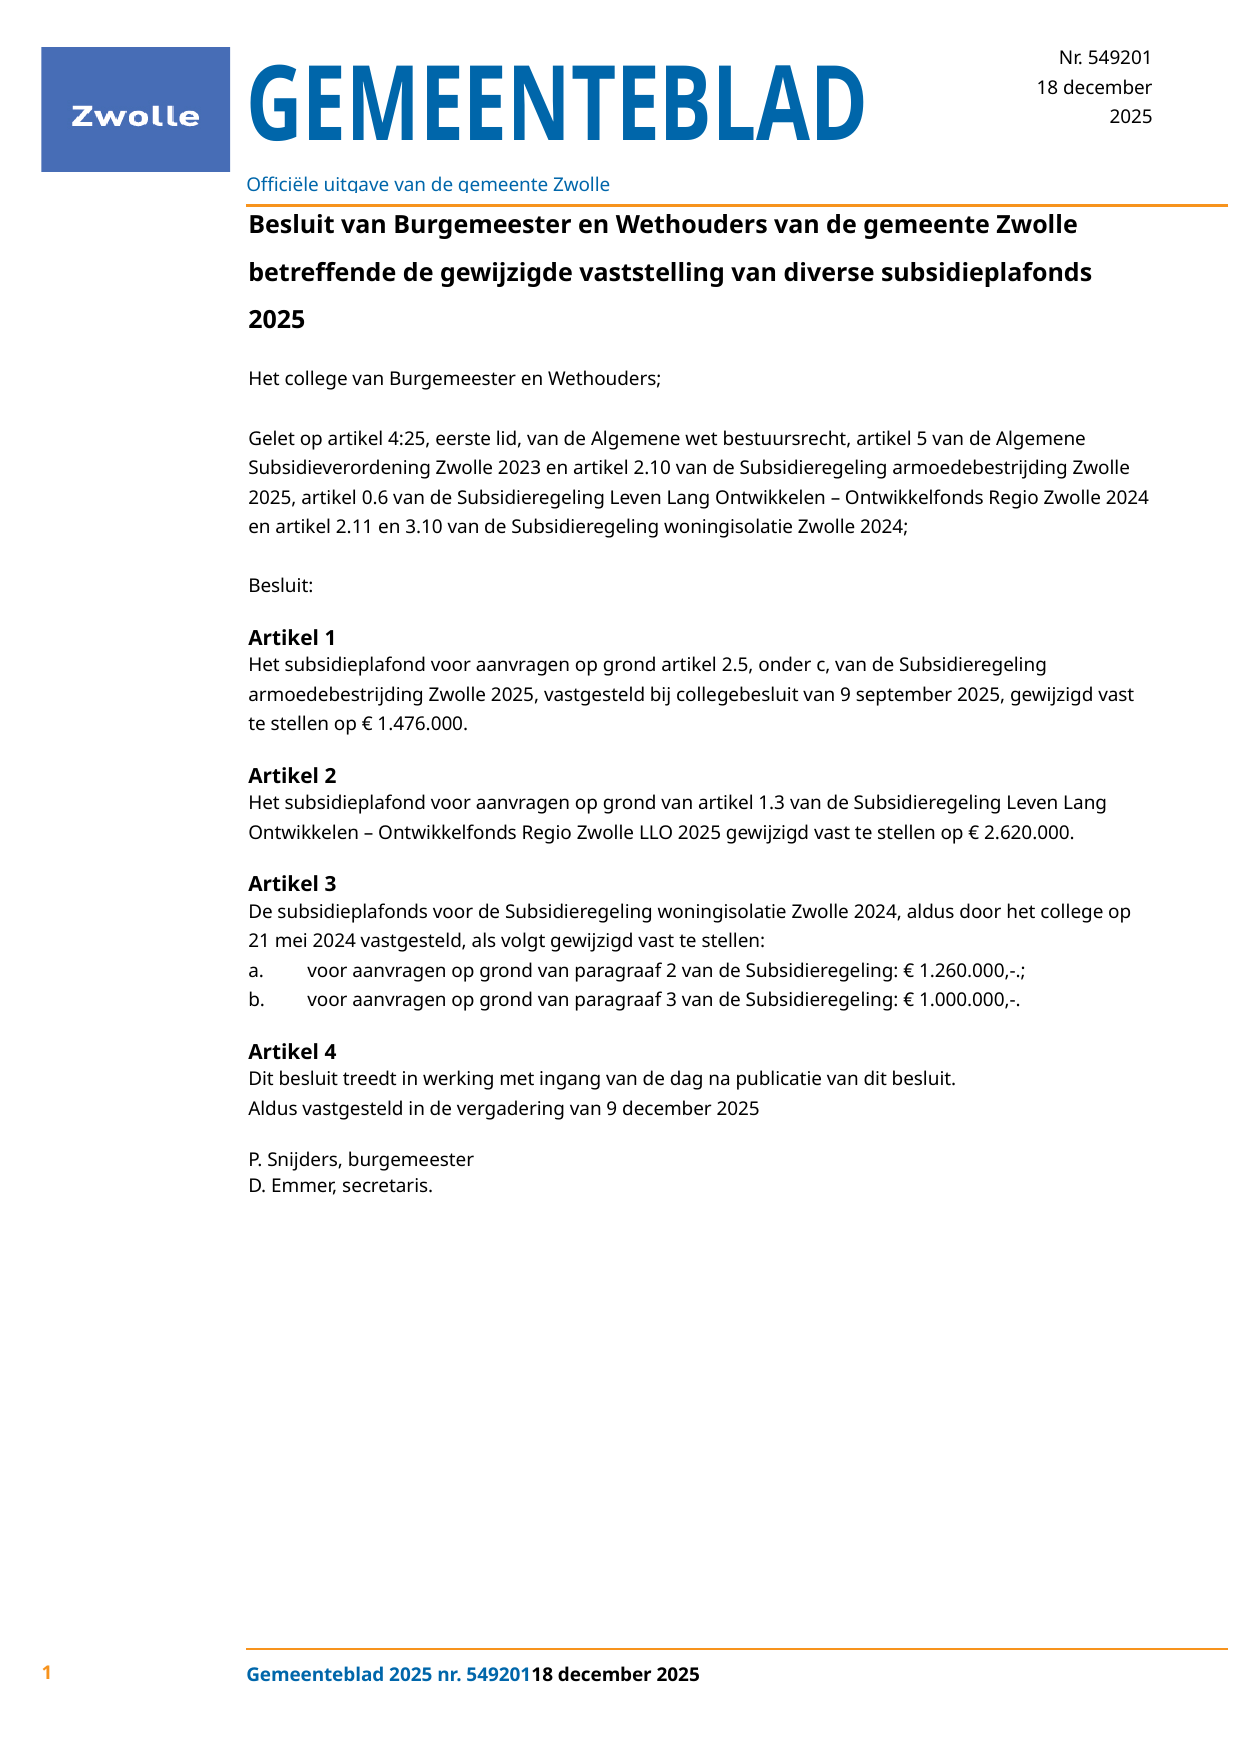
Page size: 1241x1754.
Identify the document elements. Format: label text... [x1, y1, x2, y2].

text Artikel 4 [248, 1037, 1152, 1066]
text Het college van Burgemeester en Wethouders; [248, 366, 1152, 391]
text Artikel 3 [248, 869, 1152, 898]
text Gelet op artikel 4:25, eerste lid, van de Algemene wet bestuursrecht, artikel 5 van de Algemene Subsidieverordening Zwolle 2023 en artikel 2.10 van de Subsidieregeling armoedebestrijding Zwolle 2025, artikel 0.6 van de Subsidieregeling Leven Lang Ontwikkelen – Ontwikkelfonds Regio Zwolle 2024 en artikel 2.11 en 3.10 van de Subsidieregeling woningisolatie Zwolle 2024; [248, 425, 1152, 539]
list voor aanvragen op grond van paragraaf 2 van de Subsidieregeling: € 1.260.000,-.; [248, 957, 1152, 983]
text P. Snijders, burgemeester [248, 1147, 1152, 1172]
list voor aanvragen op grond van paragraaf 3 van de Subsidieregeling: € 1.000.000,-. [248, 987, 1152, 1012]
text D. Emmer, secretaris. [248, 1172, 1152, 1198]
text Aldus vastgesteld in de vergadering van 9 december 2025 [248, 1095, 1152, 1121]
text Dit besluit treedt in werking met ingang van de dag na publicatie van dit besluit. [248, 1066, 1152, 1091]
text Artikel 2 [248, 761, 1152, 789]
text De subsidieplafonds voor de Subsidieregeling woningisolatie Zwolle 2024, aldus door het college op 21 mei 2024 vastgesteld, als volgt gewijzigd vast te stellen: [248, 898, 1152, 953]
text Het subsidieplafond voor aanvragen op grond artikel 2.5, onder c, van de Subsidieregeling armoedebestrijding Zwolle 2025, vastgesteld bij collegebesluit van 9 september 2025, gewijzigd vast te stellen op € 1.476.000. [248, 651, 1152, 736]
picture [41, 47, 231, 172]
text Besluit van Burgemeester en Wethouders van de gemeente Zwolle betreffende de gewijzigde vaststelling van diverse subsidieplafonds 2025 [248, 207, 1152, 336]
text Het subsidieplafond voor aanvragen op grond van artikel 1.3 van de Subsidieregeling Leven Lang Ontwikkelen – Ontwikkelfonds Regio Zwolle LLO 2025 gewijzigd vast te stellen op € 2.620.000. [248, 789, 1152, 845]
text Besluit: [248, 573, 1152, 598]
text Artikel 1 [248, 623, 1152, 651]
